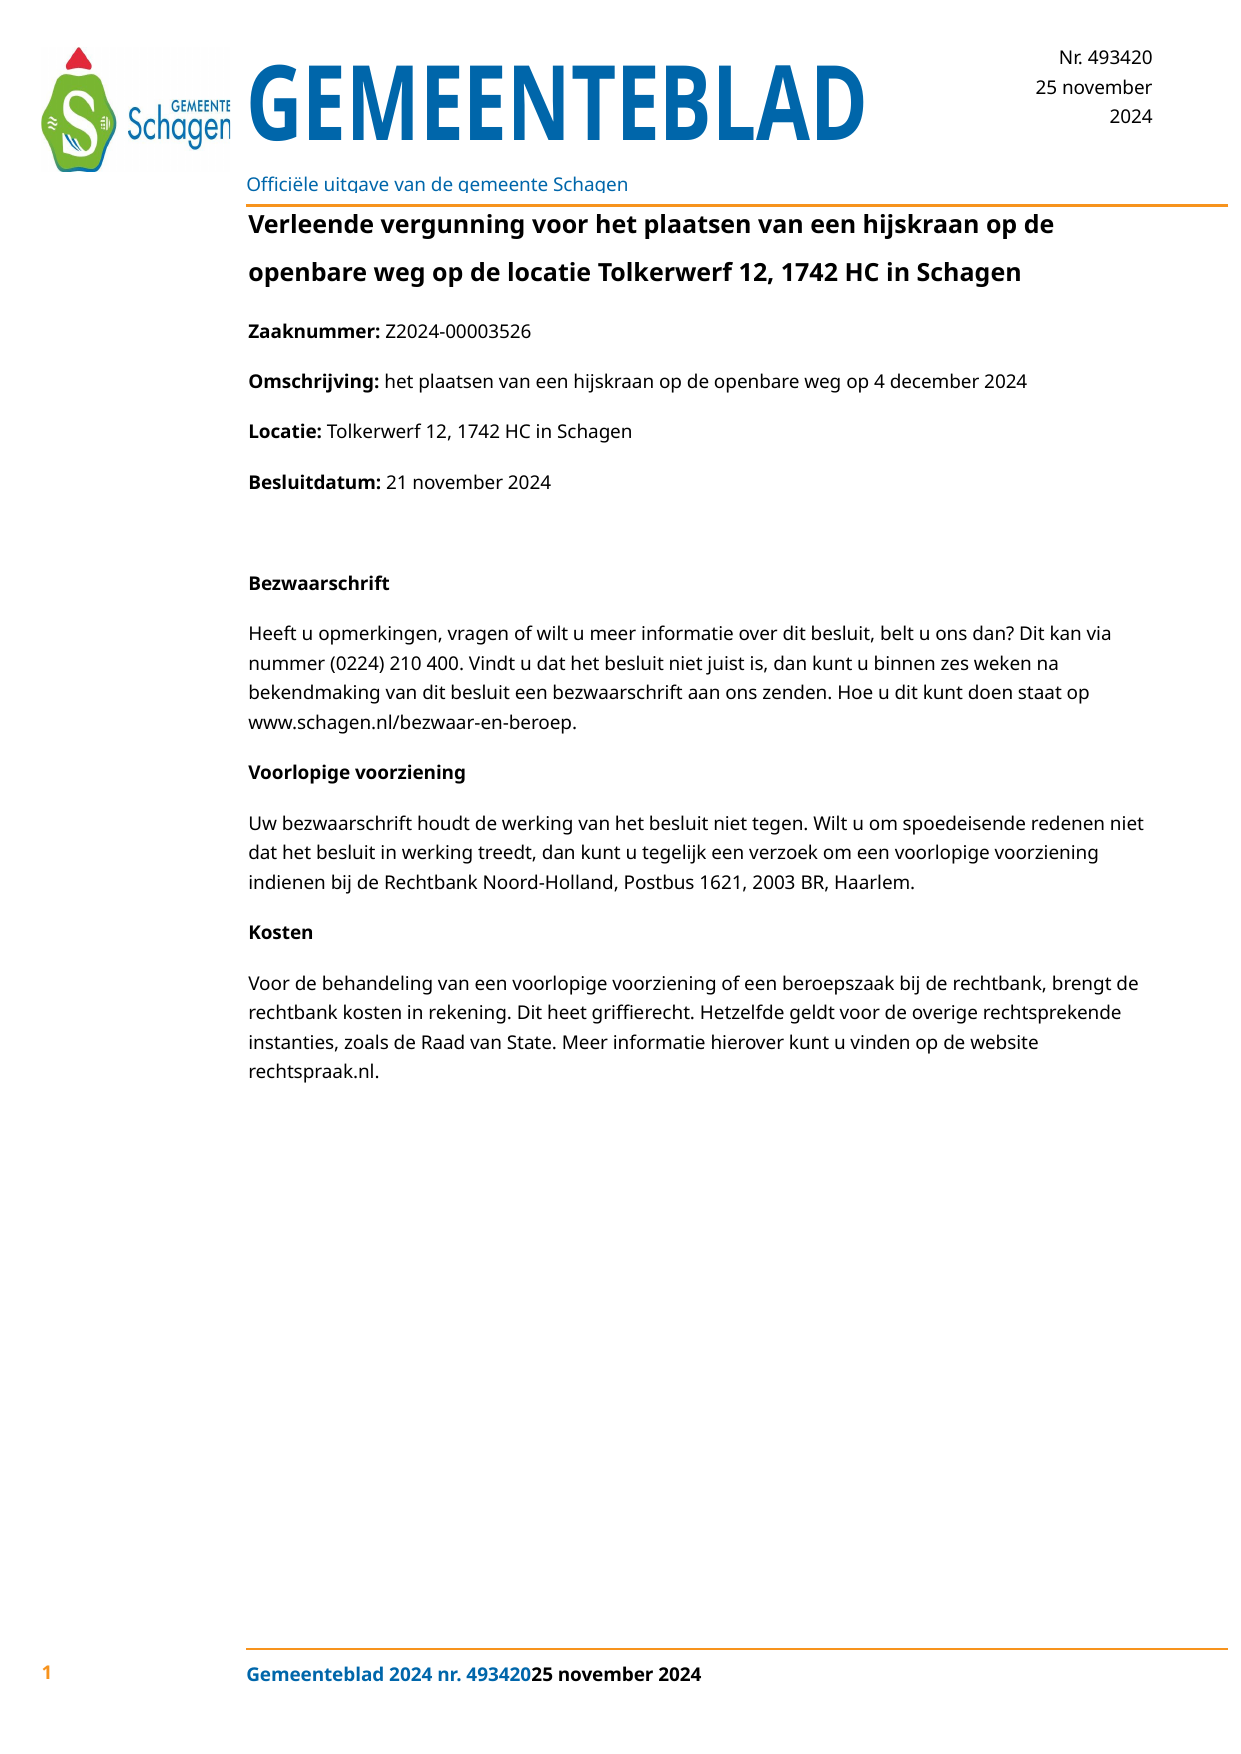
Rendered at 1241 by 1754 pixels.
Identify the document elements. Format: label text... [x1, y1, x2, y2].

text Uw bezwaarschrift houdt de werking van het besluit niet tegen. Wilt u om spoedeisende redenen niet dat het besluit in werking treedt, dan kunt u tegelijk een verzoek om een voorlopige voorziening indienen bij de Rechtbank Noord-Holland, Postbus 1621, 2003 BR, Haarlem. [248, 810, 1152, 895]
text Zaaknummer: Z2024-00003526 [248, 318, 1152, 344]
text Besluitdatum: 21 november 2024 [248, 469, 1152, 495]
text Locatie: Tolkerwerf 12, 1742 HC in Schagen [248, 419, 1152, 444]
text Heeft u opmerkingen, vragen of wilt u meer informatie over dit besluit, belt u ons dan? Dit kan via nummer (0224) 210 400. Vindt u dat het besluit niet juist is, dan kunt u binnen zes weken na bekendmaking van dit besluit een bezwaarschrift aan ons zenden. Hoe u dit kunt doen staat op www.schagen.nl/bezwaar-en-beroep. [248, 620, 1152, 735]
text Kosten [248, 919, 1152, 945]
picture [41, 47, 231, 172]
text Verleende vergunning voor het plaatsen van een hijskraan op de openbare weg op de locatie Tolkerwerf 12, 1742 HC in Schagen [248, 207, 1152, 288]
text Bezwaarschrift [248, 570, 1152, 596]
text Voor de behandeling van een voorlopige voorziening of een beroepszaak bij de rechtbank, brengt de rechtbank kosten in rekening. Dit heet griffierecht. Hetzelfde geldt voor de overige rechtsprekende instanties, zoals de Raad van State. Meer informatie hierover kunt u vinden op de website rechtspraak.nl. [248, 970, 1152, 1084]
text Omschrijving: het plaatsen van een hijskraan op de openbare weg op 4 december 2024 [248, 368, 1152, 394]
text Voorlopige voorziening [248, 759, 1152, 785]
